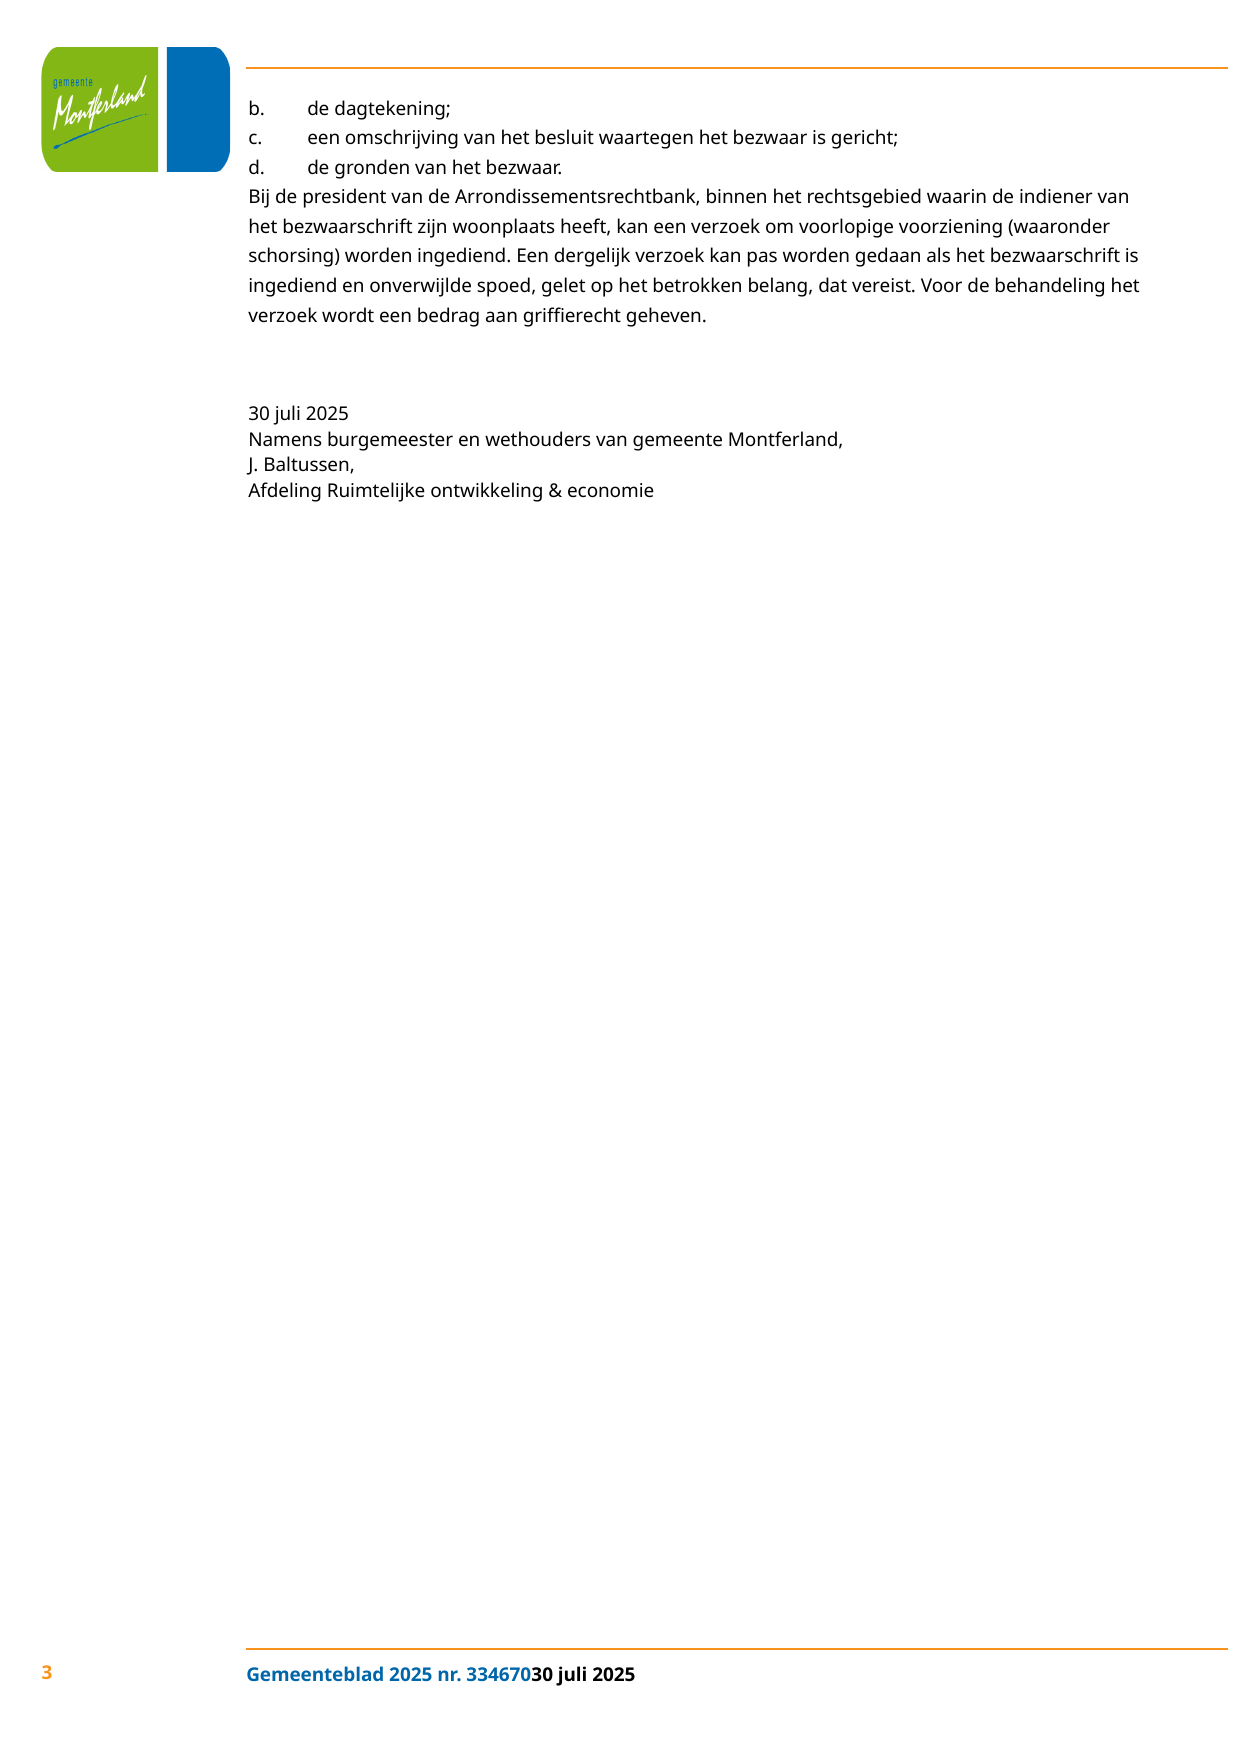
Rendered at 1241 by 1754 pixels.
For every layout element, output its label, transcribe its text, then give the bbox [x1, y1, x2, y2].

list een omschrijving van het besluit waartegen het bezwaar is gericht; [248, 124, 1152, 150]
text J. Baltussen, [248, 452, 1152, 477]
text Afdeling Ruimtelijke ontwikkeling & economie [248, 477, 1152, 503]
picture [41, 47, 231, 172]
list de gronden van het bezwaar. [248, 154, 1152, 180]
list de dagtekening; [248, 95, 1152, 121]
text 30 juli 2025 [248, 400, 1152, 426]
text Bij de president van de Arrondissementsrechtbank, binnen het rechtsgebied waarin de indiener van het bezwaarschrift zijn woonplaats heeft, kan een verzoek om voorlopige voorziening (waaronder schorsing) worden ingediend. Een dergelijk verzoek kan pas worden gedaan als het bezwaarschrift is ingediend en onverwijlde spoed, gelet op het betrokken belang, dat vereist. Voor de behandeling het verzoek wordt een bedrag aan griffierecht geheven. [248, 183, 1152, 328]
text Namens burgemeester en wethouders van gemeente Montferland, [248, 426, 1152, 452]
